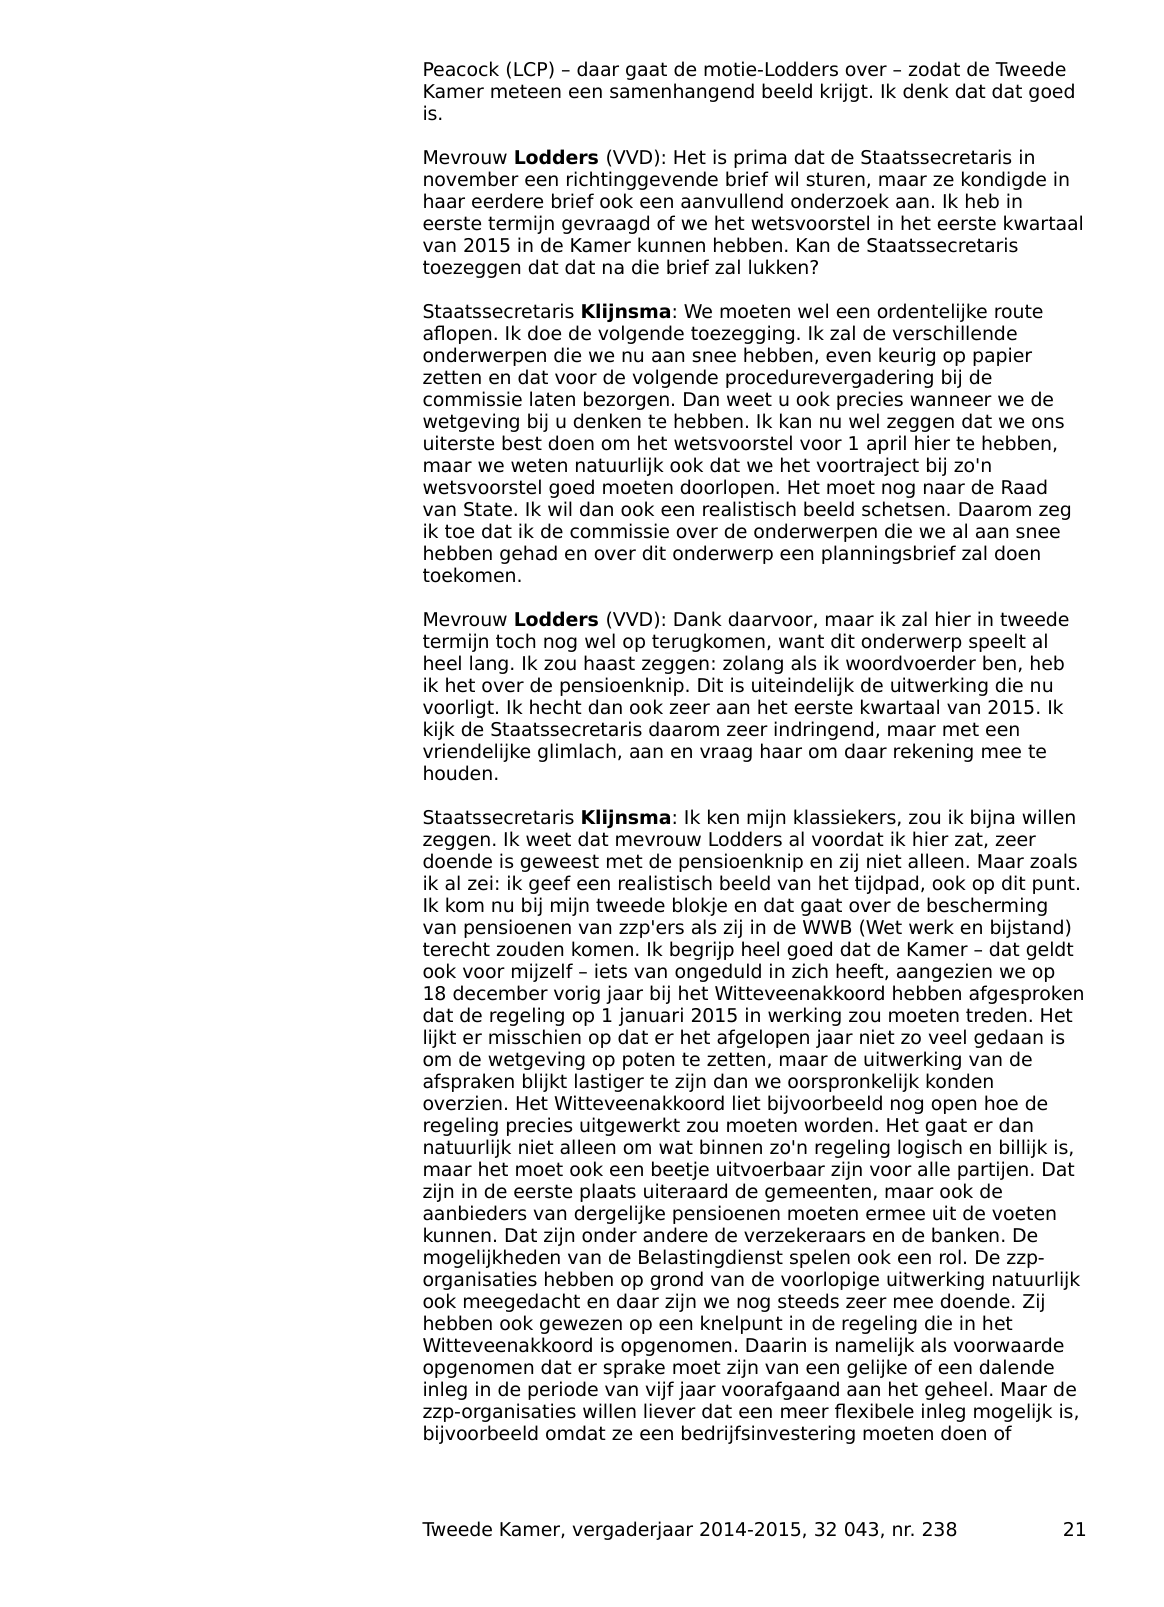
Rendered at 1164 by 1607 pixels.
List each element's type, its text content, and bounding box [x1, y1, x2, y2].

text Mevrouw Lodders (VVD): Dank daarvoor, maar ik zal hier in tweede termijn toch nog wel op terugkomen, want dit onderwerp speelt al heel lang. Ik zou haast zeggen: zolang als ik woordvoerder ben, heb ik het over de pensioenknip. Dit is uiteindelijk de uitwerking die nu voorligt. Ik hecht dan ook zeer aan het eerste kwartaal van 2015. Ik kijk de Staatssecretaris daarom zeer indringend, maar met een vriendelijke glimlach, aan en vraag haar om daar rekening mee te houden. [422, 609, 1087, 785]
text Ik kom nu bij mijn tweede blokje en dat gaat over de bescherming van pensioenen van zzp'ers als zij in de WWB (Wet werk en bijstand) terecht zouden komen. Ik begrijp heel goed dat de Kamer – dat geldt ook voor mijzelf – iets van ongeduld in zich heeft, aangezien we op 18 december vorig jaar bij het Witteveenakkoord hebben afgesproken dat de regeling op 1 januari 2015 in werking zou moeten treden. Het lijkt er misschien op dat er het afgelopen jaar niet zo veel gedaan is om de wetgeving op poten te zetten, maar de uitwerking van de afspraken blijkt lastiger te zijn dan we oorspronkelijk konden overzien. Het Witteveenakkoord liet bijvoorbeeld nog open hoe de regeling precies uitgewerkt zou moeten worden. Het gaat er dan natuurlijk niet alleen om wat binnen zo'n regeling logisch en billijk is, maar het moet ook een beetje uitvoerbaar zijn voor alle partijen. Dat zijn in de eerste plaats uiteraard de gemeenten, maar ook de aanbieders van dergelijke pensioenen moeten ermee uit de voeten kunnen. Dat zijn onder andere de verzekeraars en de banken. De mogelijkheden van de Belastingdienst spelen ook een rol. De zzp-organisaties hebben op grond van de voorlopige uitwerking natuurlijk ook meegedacht en daar zijn we nog steeds zeer mee doende. Zij hebben ook gewezen op een knelpunt in de regeling die in het Witteveenakkoord is opgenomen. Daarin is namelijk als voorwaarde opgenomen dat er sprake moet zijn van een gelijke of een dalende inleg in de periode van vijf jaar voorafgaand aan het geheel. Maar de zzp-organisaties willen liever dat een meer flexibele inleg mogelijk is, bijvoorbeeld omdat ze een bedrijfsinvestering moeten doen of [422, 895, 1087, 1444]
text Peacock (LCP) – daar gaat de motie-Lodders over – zodat de Tweede Kamer meteen een samenhangend beeld krijgt. Ik denk dat dat goed is. [422, 59, 1087, 125]
text Mevrouw Lodders (VVD): Het is prima dat de Staatssecretaris in november een richtinggevende brief wil sturen, maar ze kondigde in haar eerdere brief ook een aanvullend onderzoek aan. Ik heb in eerste termijn gevraagd of we het wetsvoorstel in het eerste kwartaal van 2015 in de Kamer kunnen hebben. Kan de Staatssecretaris toezeggen dat dat na die brief zal lukken? [422, 147, 1087, 279]
text Staatssecretaris Klijnsma: Ik ken mijn klassiekers, zou ik bijna willen zeggen. Ik weet dat mevrouw Lodders al voordat ik hier zat, zeer doende is geweest met de pensioenknip en zij niet alleen. Maar zoals ik al zei: ik geef een realistisch beeld van het tijdpad, ook op dit punt. [422, 807, 1087, 895]
text Staatssecretaris Klijnsma: We moeten wel een ordentelijke route aflopen. Ik doe de volgende toezegging. Ik zal de verschillende onderwerpen die we nu aan snee hebben, even keurig op papier zetten en dat voor de volgende procedurevergadering bij de commissie laten bezorgen. Dan weet u ook precies wanneer we de wetgeving bij u denken te hebben. Ik kan nu wel zeggen dat we ons uiterste best doen om het wetsvoorstel voor 1 april hier te hebben, maar we weten natuurlijk ook dat we het voortraject bij zo'n wetsvoorstel goed moeten doorlopen. Het moet nog naar de Raad van State. Ik wil dan ook een realistisch beeld schetsen. Daarom zeg ik toe dat ik de commissie over de onderwerpen die we al aan snee hebben gehad en over dit onderwerp een planningsbrief zal doen toekomen. [422, 301, 1087, 587]
